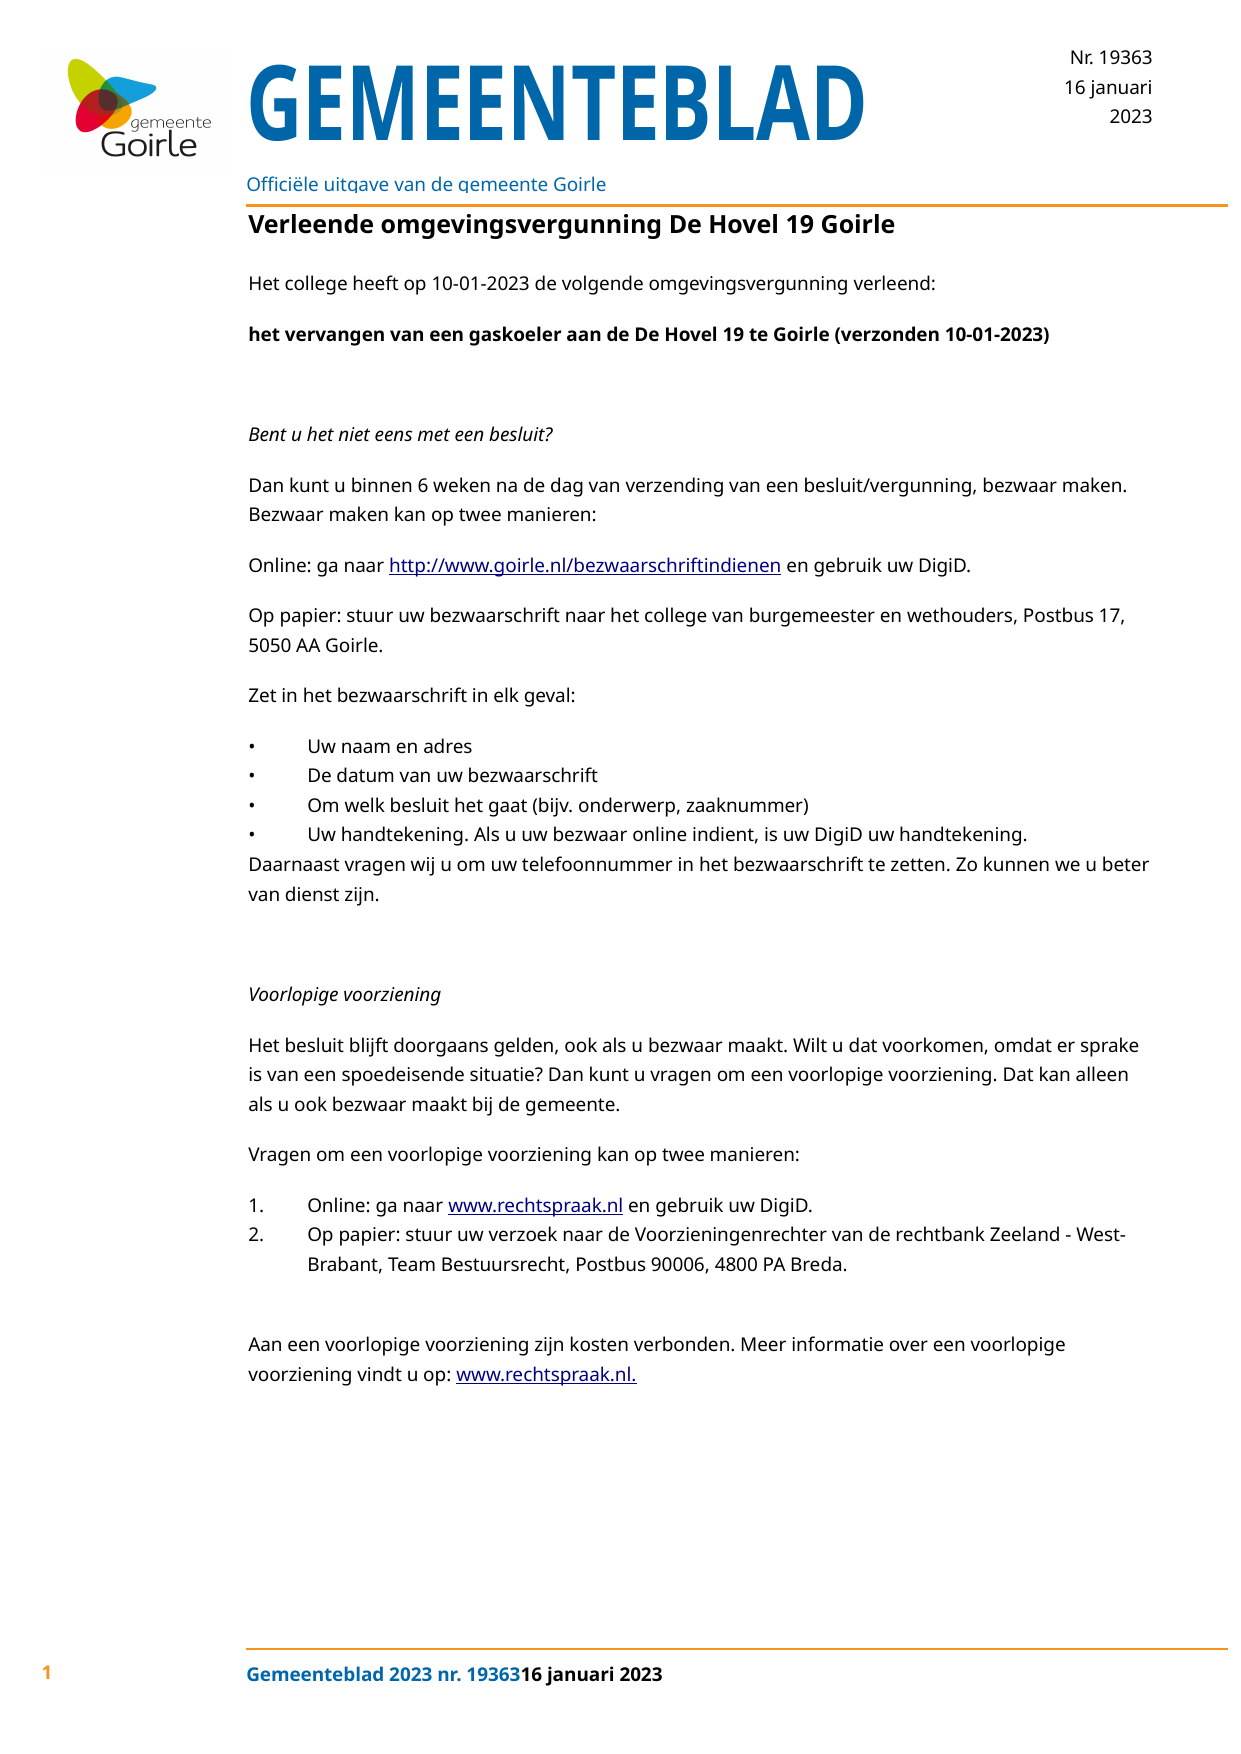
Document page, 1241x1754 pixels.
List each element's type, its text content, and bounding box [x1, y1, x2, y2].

list Uw handtekening. Als u uw bezwaar online indient, is uw DigiD uw handtekening. [248, 822, 1152, 847]
text Bent u het niet eens met een besluit? [248, 422, 1152, 447]
text Aan een voorlopige voorziening zijn kosten verbonden. Meer informatie over een voorlopige voorziening vindt u op: www.rechtspraak.nl. [248, 1331, 1152, 1386]
picture [41, 47, 231, 172]
text het vervangen van een gaskoeler aan de De Hovel 19 te Goirle (verzonden 10-01-2023) [248, 321, 1152, 346]
list De datum van uw bezwaarschrift [248, 762, 1152, 788]
text Verleende omgevingsvergunning De Hovel 19 Goirle [248, 207, 1152, 241]
list Uw naam en adres [248, 733, 1152, 758]
text Voorlopige voorziening [248, 982, 1152, 1007]
text Op papier: stuur uw bezwaarschrift naar het college van burgemeester en wethouders, Postbus 17, 5050 AA Goirle. [248, 602, 1152, 658]
text Online: ga naar http://www.goirle.nl/bezwaarschriftindienen en gebruik uw DigiD. [248, 552, 1152, 578]
text Vragen om een voorlopige voorziening kan op twee manieren: [248, 1142, 1152, 1167]
list Om welk besluit het gaat (bijv. onderwerp, zaaknummer) [248, 792, 1152, 818]
text Daarnaast vragen wij u om uw telefoonnummer in het bezwaarschrift te zetten. Zo kunnen we u beter van dienst zijn. [248, 851, 1152, 906]
text Het besluit blijft doorgaans gelden, ook als u bezwaar maakt. Wilt u dat voorkomen, omdat er sprake is van een spoedeisende situatie? Dan kunt u vragen om een voorlopige voorziening. Dat kan alleen als u ook bezwaar maakt bij de gemeente. [248, 1032, 1152, 1117]
text Dan kunt u binnen 6 weken na de dag van verzending van een besluit/vergunning, bezwaar maken. Bezwaar maken kan op twee manieren: [248, 472, 1152, 527]
text Het college heeft op 10-01-2023 de volgende omgevingsvergunning verleend: [248, 270, 1152, 296]
text Zet in het bezwaarschrift in elk geval: [248, 682, 1152, 708]
list Online: ga naar www.rechtspraak.nl en gebruik uw DigiD. [248, 1192, 1152, 1218]
list Op papier: stuur uw verzoek naar de Voorzieningenrechter van de rechtbank Zeeland - West-Brabant, Team Bestuursrecht, Postbus 90006, 4800 PA Breda. [248, 1222, 1152, 1277]
